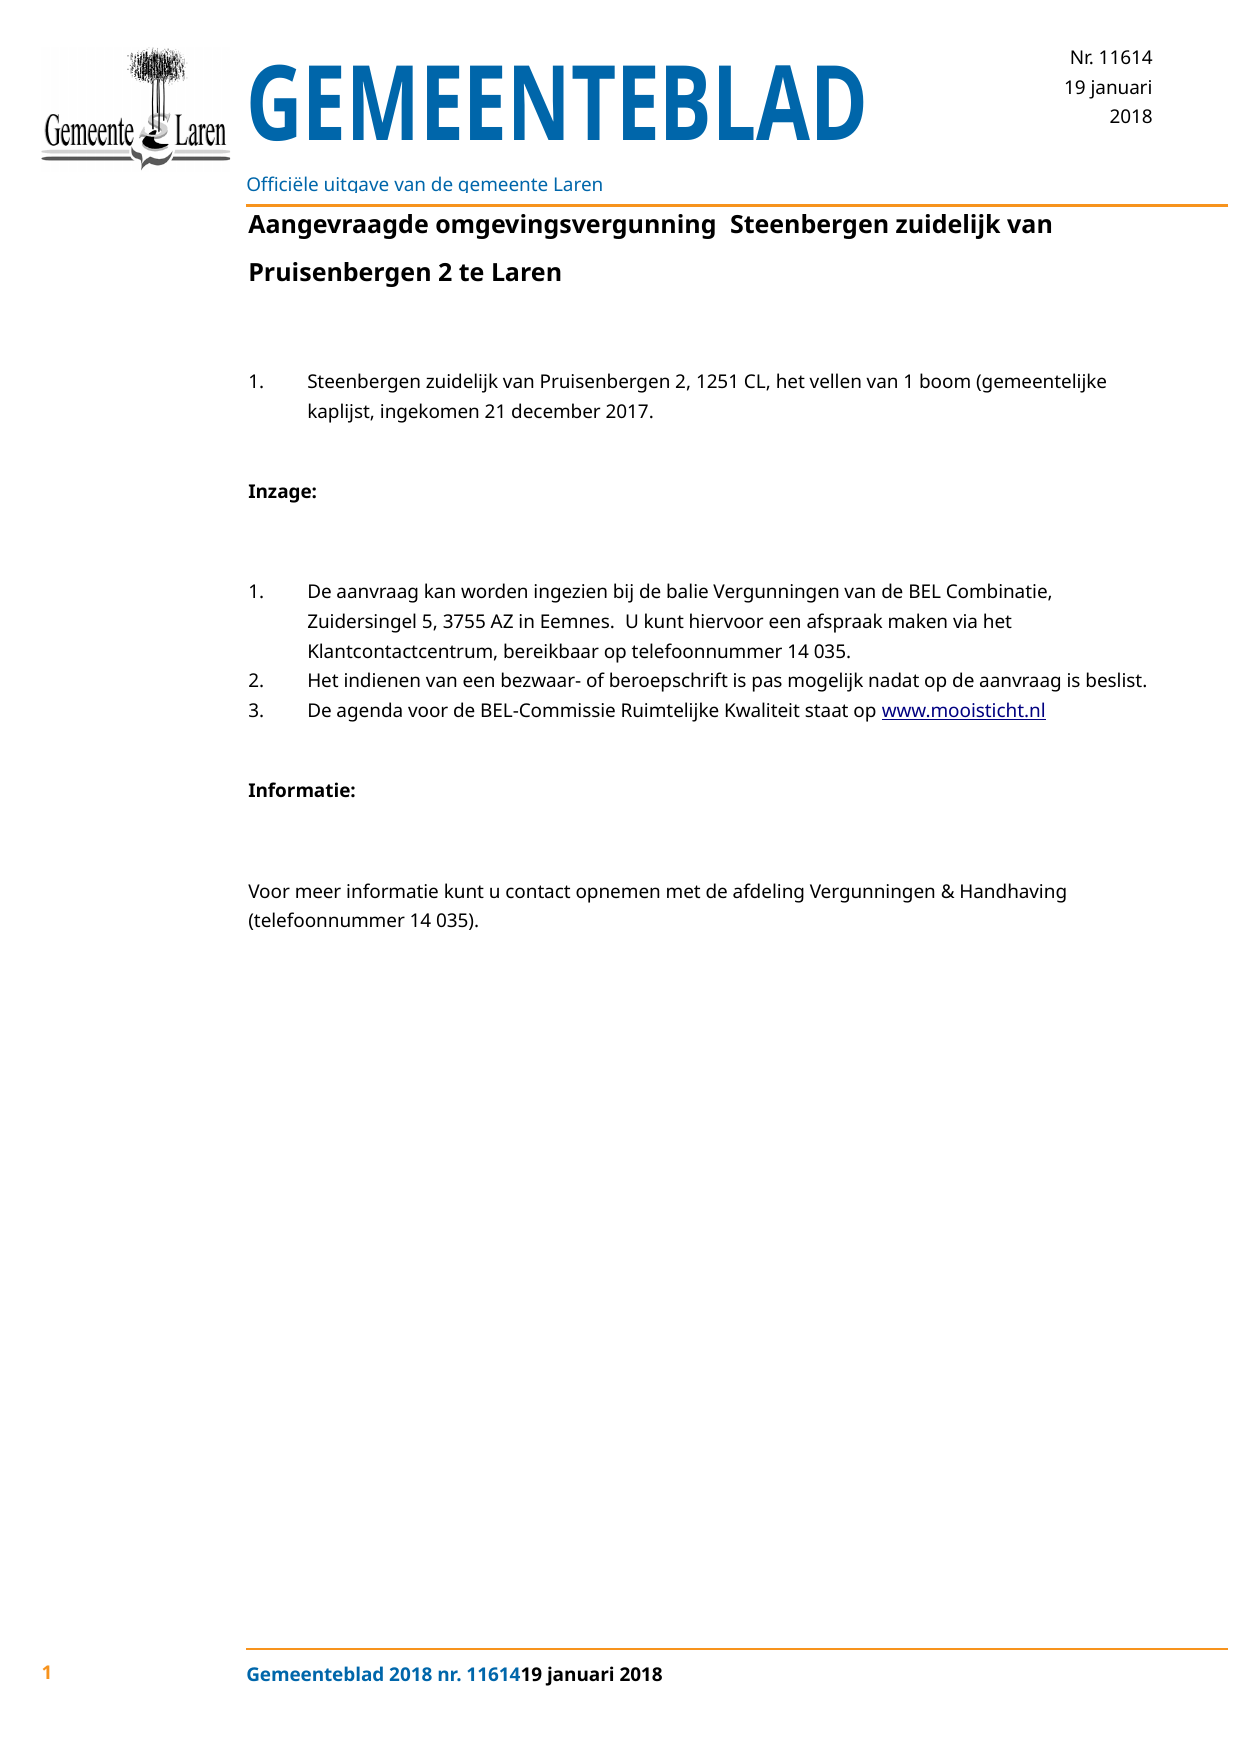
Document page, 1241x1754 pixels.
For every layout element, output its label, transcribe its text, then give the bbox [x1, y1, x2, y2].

text Aangevraagde omgevingsvergunning Steenbergen zuidelijk van Pruisenbergen 2 te Laren [248, 207, 1152, 288]
list De aanvraag kan worden ingezien bij de balie Vergunningen van de BEL Combinatie, Zuidersingel 5, 3755 AZ in Eemnes. U kunt hiervoor een afspraak maken via het Klantcontactcentrum, bereikbaar op telefoonnummer 14 035. [248, 579, 1152, 664]
picture [41, 47, 231, 172]
list De agenda voor de BEL-Commissie Ruimtelijke Kwaliteit staat op www.mooisticht.nl [248, 697, 1152, 723]
text Voor meer informatie kunt u contact opnemen met de afdeling Vergunningen & Handhaving (telefoonnummer 14 035). [248, 878, 1152, 933]
text Inzage: [248, 478, 1152, 504]
list Het indienen van een bezwaar- of beroepschrift is pas mogelijk nadat op de aanvraag is beslist. [248, 667, 1152, 693]
list Steenbergen zuidelijk van Pruisenbergen 2, 1251 CL, het vellen van 1 boom (gemeentelijke kaplijst, ingekomen 21 december 2017. [248, 368, 1152, 424]
text Informatie: [248, 777, 1152, 803]
